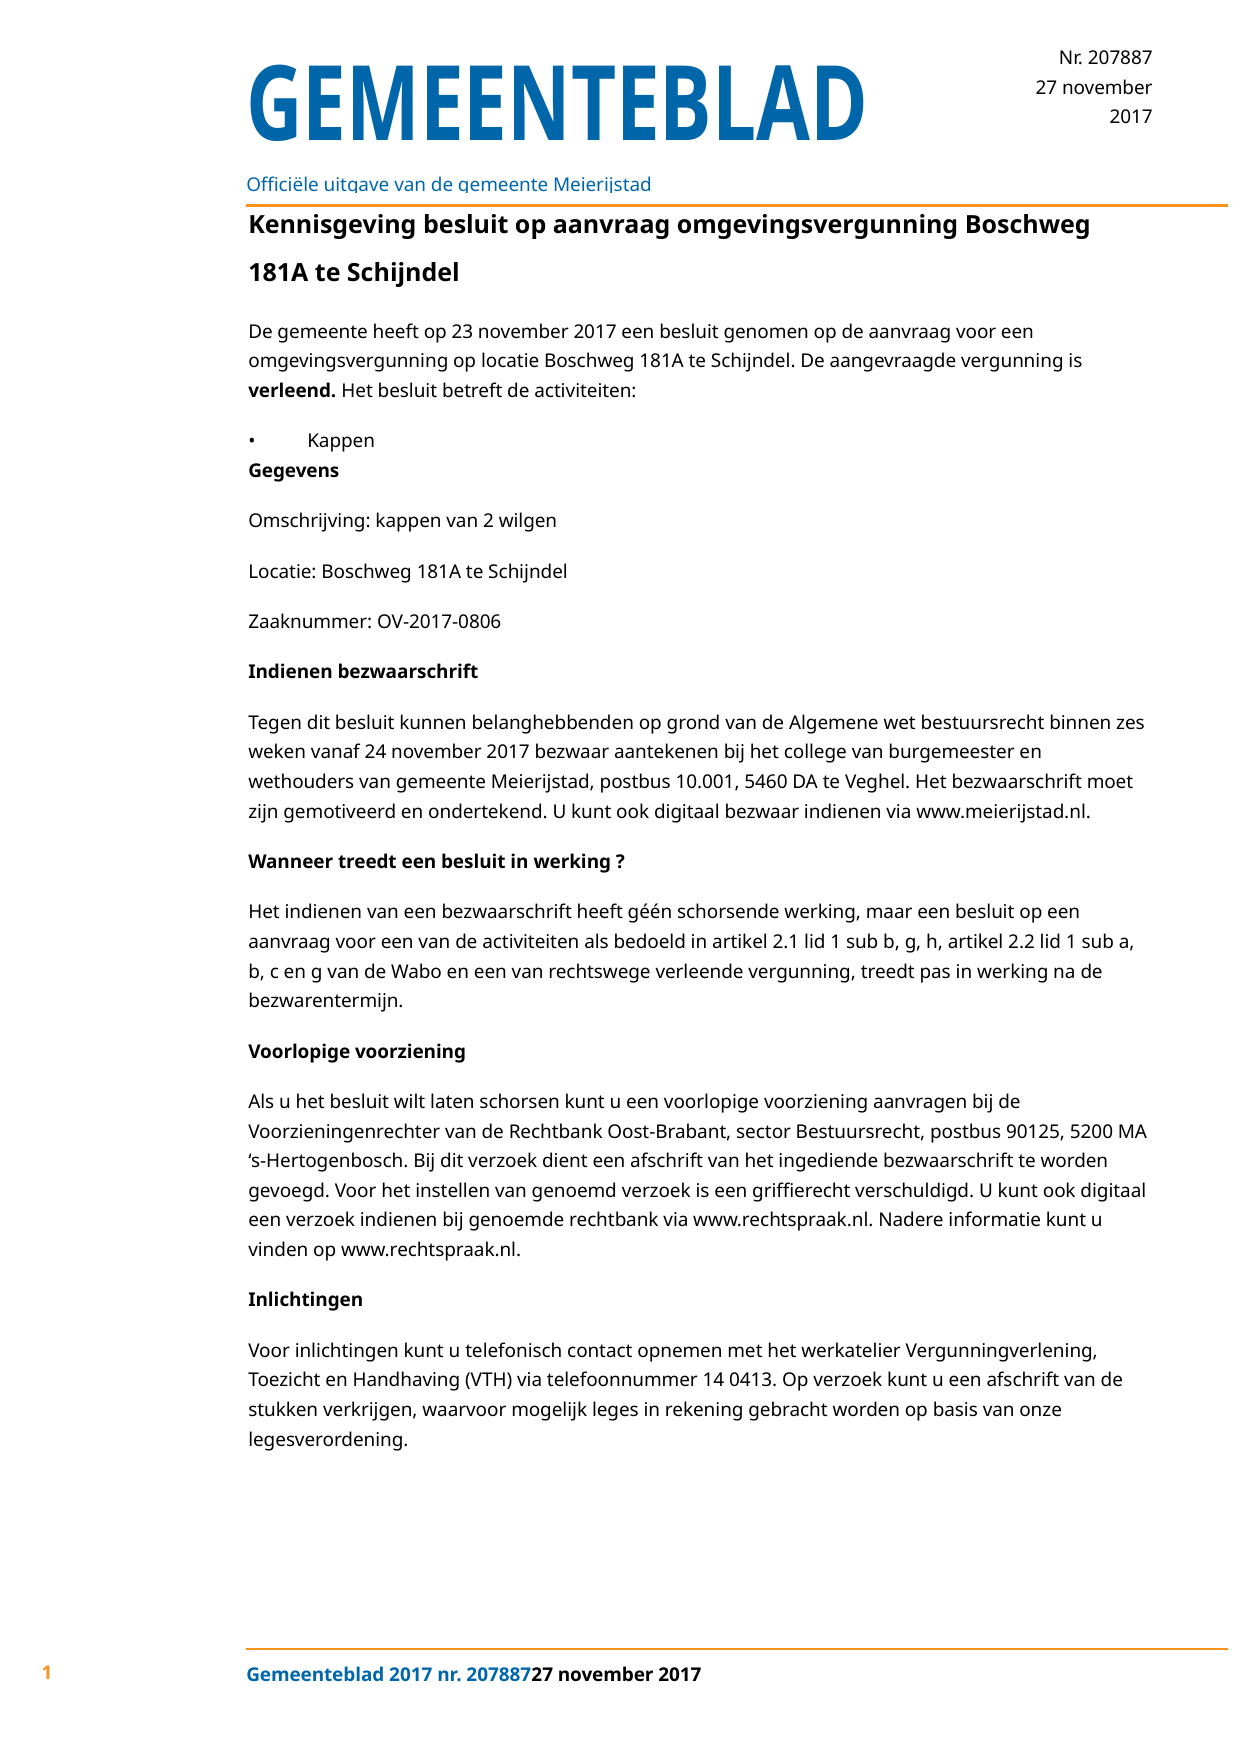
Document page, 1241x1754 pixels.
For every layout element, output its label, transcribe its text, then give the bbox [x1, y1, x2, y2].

text Omschrijving: kappen van 2 wilgen [248, 507, 1152, 533]
list Kappen [248, 427, 1152, 453]
text De gemeente heeft op 23 november 2017 een besluit genomen op de aanvraag voor een omgevingsvergunning op locatie Boschweg 181A te Schijndel. De aangevraagde vergunning is verleend. Het besluit betreft de activiteiten: [248, 318, 1152, 403]
text Als u het besluit wilt laten schorsen kunt u een voorlopige voorziening aanvragen bij de Voorzieningenrechter van de Rechtbank Oost-Brabant, sector Bestuursrecht, postbus 90125, 5200 MA ‘s-Hertogenbosch. Bij dit verzoek dient een afschrift van het ingediende bezwaarschrift te worden gevoegd. Voor het instellen van genoemd verzoek is een griffierecht verschuldigd. U kunt ook digitaal een verzoek indienen bij genoemde rechtbank via www.rechtspraak.nl. Nadere informatie kunt u vinden op www.rechtspraak.nl. [248, 1088, 1152, 1262]
picture [41, 47, 231, 172]
text Voor inlichtingen kunt u telefonisch contact opnemen met het werkatelier Vergunningverlening, Toezicht en Handhaving (VTH) via telefoonnummer 14 0413. Op verzoek kunt u een afschrift van de stukken verkrijgen, waarvoor mogelijk leges in rekening gebracht worden op basis van onze legesverordening. [248, 1337, 1152, 1452]
text Indienen bezwaarschrift [248, 659, 1152, 684]
text Het indienen van een bezwaarschrift heeft géén schorsende werking, maar een besluit op een aanvraag voor een van de activiteiten als bedoeld in artikel 2.1 lid 1 sub b, g, h, artikel 2.2 lid 1 sub a, b, c en g van de Wabo en een van rechtswege verleende vergunning, treedt pas in werking na de bezwarentermijn. [248, 899, 1152, 1013]
text Kennisgeving besluit op aanvraag omgevingsvergunning Boschweg 181A te Schijndel [248, 207, 1152, 288]
text Zaaknummer: OV-2017-0806 [248, 608, 1152, 634]
text Tegen dit besluit kunnen belanghebbenden op grond van de Algemene wet bestuursrecht binnen zes weken vanaf 24 november 2017 bezwaar aantekenen bij het college van burgemeester en wethouders van gemeente Meierijstad, postbus 10.001, 5460 DA te Veghel. Het bezwaarschrift moet zijn gemotiveerd en ondertekend. U kunt ook digitaal bezwaar indienen via www.meierijstad.nl. [248, 709, 1152, 824]
text Inlichtingen [248, 1287, 1152, 1312]
text Gegevens [248, 457, 1152, 483]
text Locatie: Boschweg 181A te Schijndel [248, 558, 1152, 584]
text Voorlopige voorziening [248, 1038, 1152, 1064]
text Wanneer treedt een besluit in werking ? [248, 848, 1152, 874]
